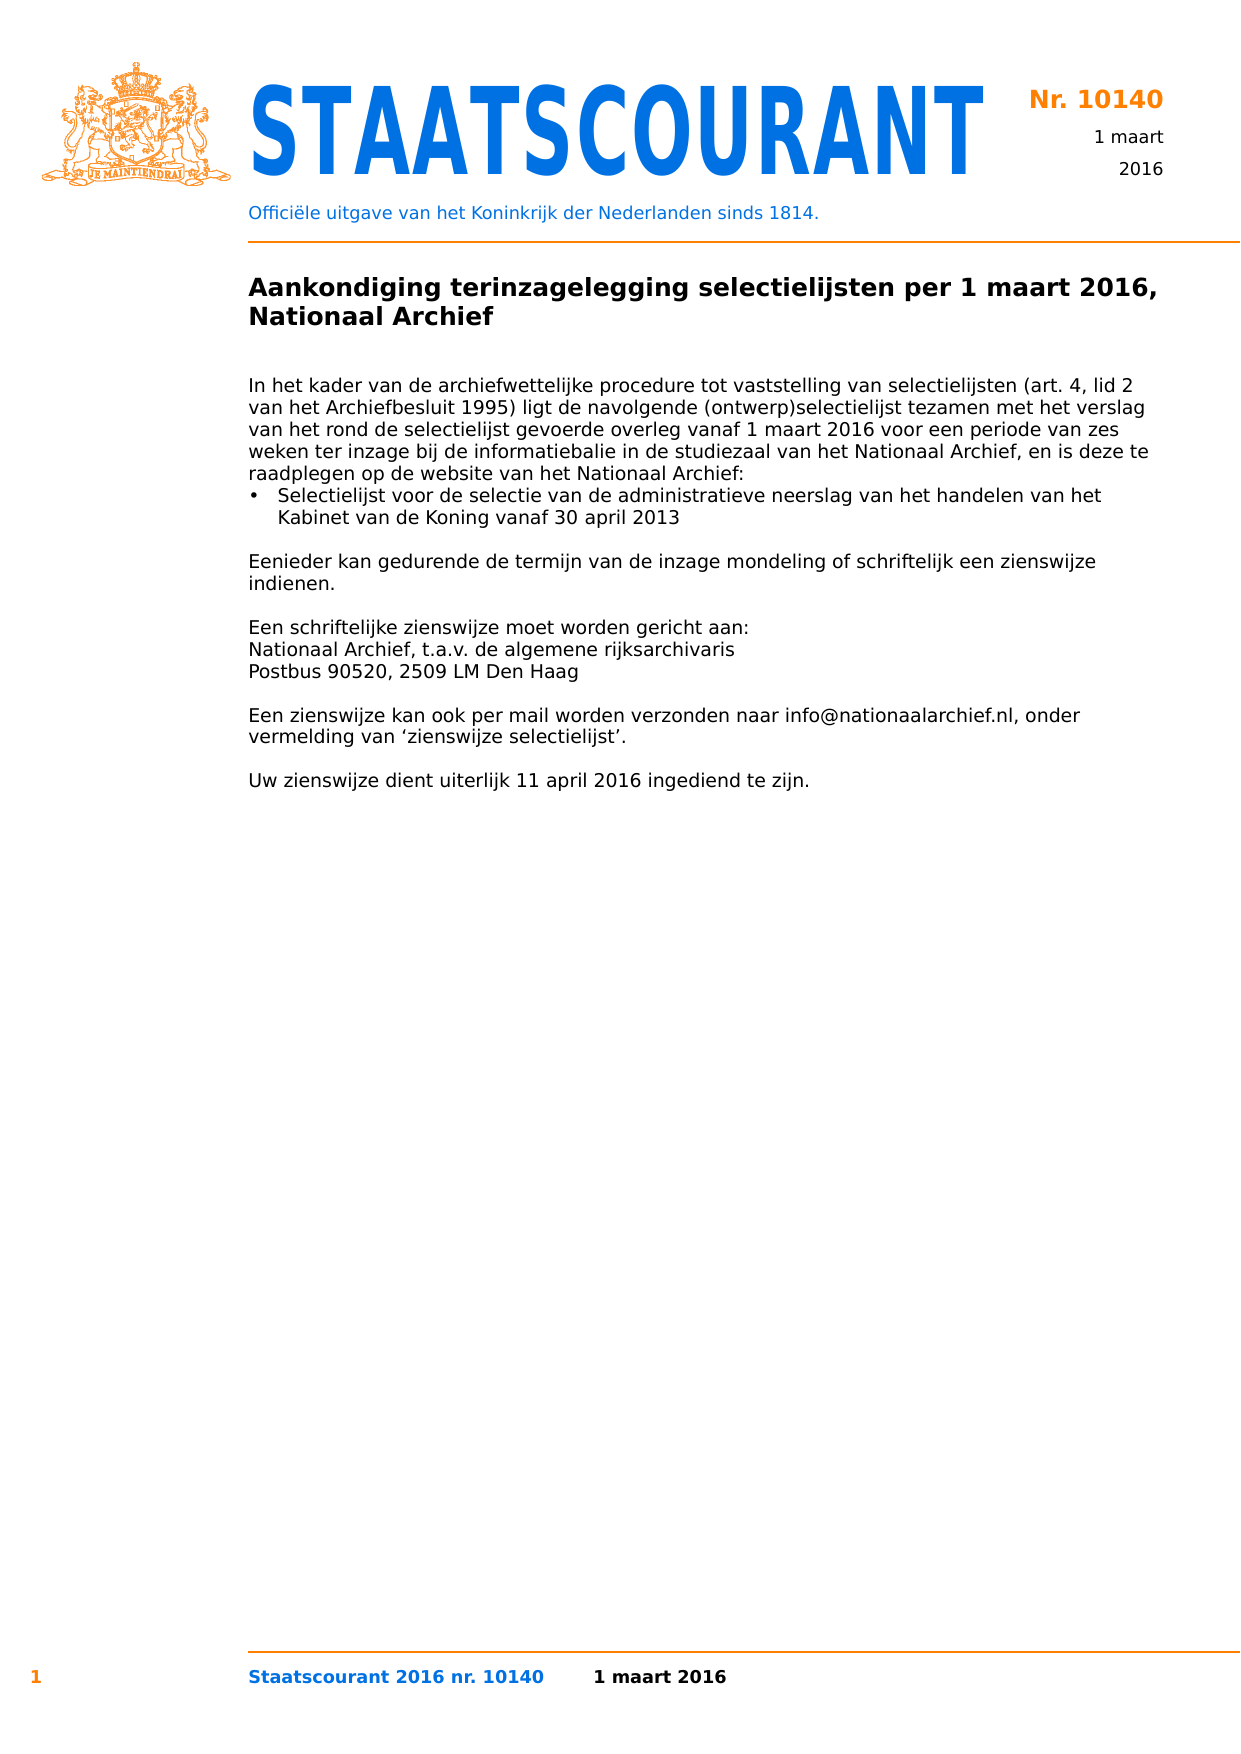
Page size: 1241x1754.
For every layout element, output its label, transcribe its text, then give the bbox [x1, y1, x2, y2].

text Postbus 90520, 2509 LM Den Haag [248, 661, 1163, 683]
text Uw zienswijze dient uiterlijk 11 april 2016 ingediend te zijn. [248, 770, 1163, 792]
table_cell 1 maart [998, 121, 1240, 153]
table_cell 2016 [998, 153, 1240, 203]
text Eenieder kan gedurende de termijn van de inzage mondeling of schriftelijk een zienswijze indienen. [248, 551, 1163, 595]
text Nationaal Archief, t.a.v. de algemene rijksarchivaris [248, 639, 1163, 661]
subtitle Aankondiging terinzagelegging selectielijsten per 1 maart 2016, Nationaal Archief [248, 273, 1163, 331]
table_header [25, 62, 248, 241]
picture [41, 62, 231, 186]
text Een schriftelijke zienswijze moet worden gericht aan: [248, 617, 1163, 639]
text • Selectielijst voor de selectie van de administratieve neerslag van het handelen van het Kabinet van de Koning vanaf 30 april 2013 [248, 485, 1163, 529]
table_cell Officiële uitgave van het Koninkrijk der Nederlanden sinds 1814. [248, 203, 1240, 241]
text In het kader van de archiefwettelijke procedure tot vaststelling van selectielijsten (art. 4, lid 2 van het Archiefbesluit 1995) ligt de navolgende (ontwerp)selectielijst tezamen met het verslag van het rond de selectielijst gevoerde overleg vanaf 1 maart 2016 voor een periode van zes weken ter inzage bij de informatiebalie in de studiezaal van het Nationaal Archief, en is deze te raadplegen op de website van het Nationaal Archief: [248, 375, 1163, 485]
table_header STAATSCOURANT [248, 62, 998, 203]
table_header Nr. 10140 [998, 62, 1240, 121]
text Een zienswijze kan ook per mail worden verzonden naar info@nationaalarchief.nl, onder vermelding van ‘zienswijze selectielijst’. [248, 704, 1163, 748]
